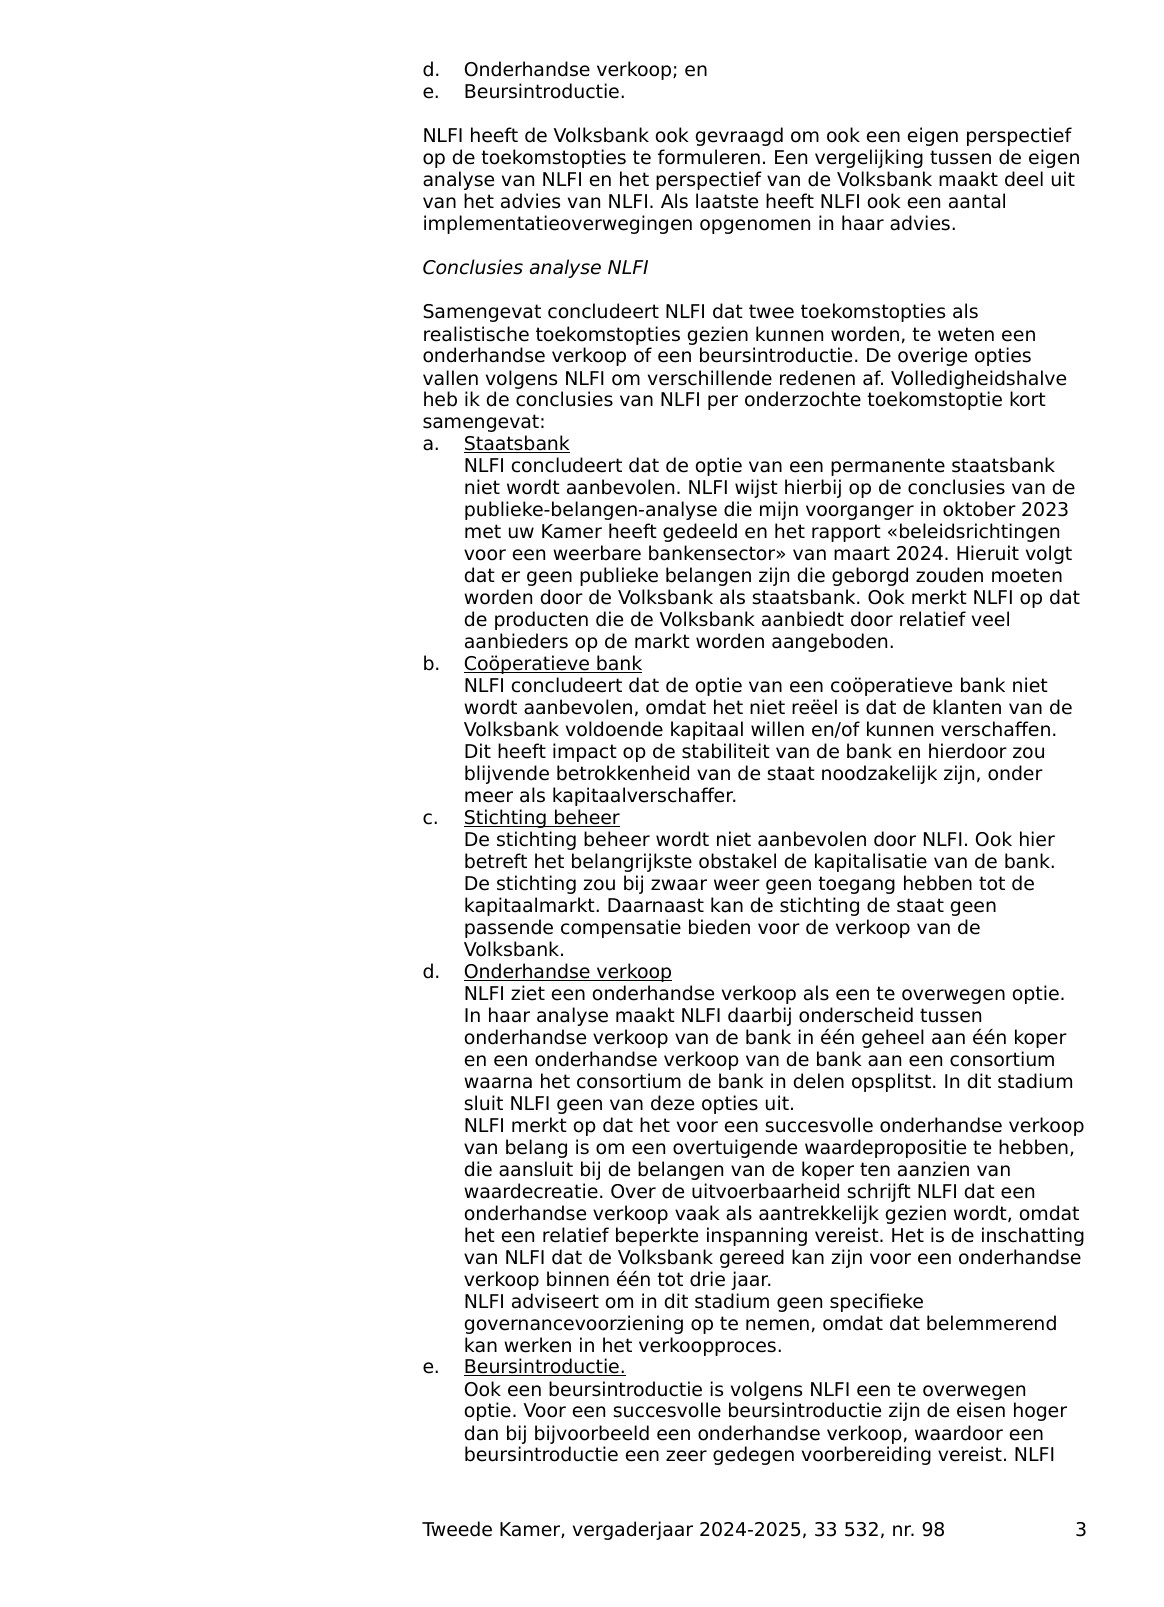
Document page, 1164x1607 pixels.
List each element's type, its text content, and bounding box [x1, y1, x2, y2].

text NLFI merkt op dat het voor een succesvolle onderhandse verkoop van belang is om een overtuigende waardepropositie te hebben, die aansluit bij de belangen van de koper ten aanzien van waardecreatie. Over de uitvoerbaarheid schrijft NLFI dat een onderhandse verkoop vaak als aantrekkelijk gezien wordt, omdat het een relatief beperkte inspanning vereist. Het is de inschatting van NLFI dat de Volksbank gereed kan zijn voor een onderhandse verkoop binnen één tot drie jaar. [464, 1115, 1087, 1291]
text c. Stichting beheer [422, 807, 1087, 829]
text NLFI concludeert dat de optie van een coöperatieve bank niet wordt aanbevolen, omdat het niet reëel is dat de klanten van de Volksbank voldoende kapitaal willen en/of kunnen verschaffen. Dit heeft impact op de stabiliteit van de bank en hierdoor zou blijvende betrokkenheid van de staat noodzakelijk zijn, onder meer als kapitaalverschaffer. [464, 675, 1087, 807]
text d. Onderhandse verkoop [422, 961, 1087, 983]
text e. Beursintroductie. [422, 1356, 1087, 1378]
text NLFI heeft de Volksbank ook gevraagd om ook een eigen perspectief op de toekomstopties te formuleren. Een vergelijking tussen de eigen analyse van NLFI en het perspectief van de Volksbank maakt deel uit van het advies van NLFI. Als laatste heeft NLFI ook een aantal implementatieoverwegingen opgenomen in haar advies. [422, 125, 1087, 235]
text NLFI concludeert dat de optie van een permanente staatsbank niet wordt aanbevolen. NLFI wijst hierbij op de conclusies van de publieke-belangen-analyse die mijn voorganger in oktober 2023 met uw Kamer heeft gedeeld en het rapport «beleidsrichtingen voor een weerbare bankensector» van maart 2024. Hieruit volgt dat er geen publieke belangen zijn die geborgd zouden moeten worden door de Volksbank als staatsbank. Ook merkt NLFI op dat de producten die de Volksbank aanbiedt door relatief veel aanbieders op de markt worden aangeboden. [464, 455, 1087, 653]
text d. Onderhandse verkoop; en [422, 59, 1087, 81]
text Ook een beursintroductie is volgens NLFI een te overwegen optie. Voor een succesvolle beursintroductie zijn de eisen hoger dan bij bijvoorbeeld een onderhandse verkoop, waardoor een beursintroductie een zeer gedegen voorbereiding vereist. NLFI [464, 1378, 1087, 1466]
subtitle Conclusies analyse NLFI [422, 257, 1087, 279]
text NLFI ziet een onderhandse verkoop als een te overwegen optie. In haar analyse maakt NLFI daarbij onderscheid tussen onderhandse verkoop van de bank in één geheel aan één koper en een onderhandse verkoop van de bank aan een consortium waarna het consortium de bank in delen opsplitst. In dit stadium sluit NLFI geen van deze opties uit. [464, 983, 1087, 1115]
text De stichting beheer wordt niet aanbevolen door NLFI. Ook hier betreft het belangrijkste obstakel de kapitalisatie van de bank. De stichting zou bij zwaar weer geen toegang hebben tot de kapitaalmarkt. Daarnaast kan de stichting de staat geen passende compensatie bieden voor de verkoop van de Volksbank. [464, 829, 1087, 961]
text NLFI adviseert om in dit stadium geen specifieke governancevoorziening op te nemen, omdat dat belemmerend kan werken in het verkoopproces. [464, 1291, 1087, 1356]
text a. Staatsbank [422, 433, 1087, 455]
text b. Coöperatieve bank [422, 653, 1087, 675]
text Samengevat concludeert NLFI dat twee toekomstopties als realistische toekomstopties gezien kunnen worden, te weten een onderhandse verkoop of een beursintroductie. De overige opties vallen volgens NLFI om verschillende redenen af. Volledigheidshalve heb ik de conclusies van NLFI per onderzochte toekomstoptie kort samengevat: [422, 301, 1087, 433]
text e. Beursintroductie. [422, 81, 1087, 103]
